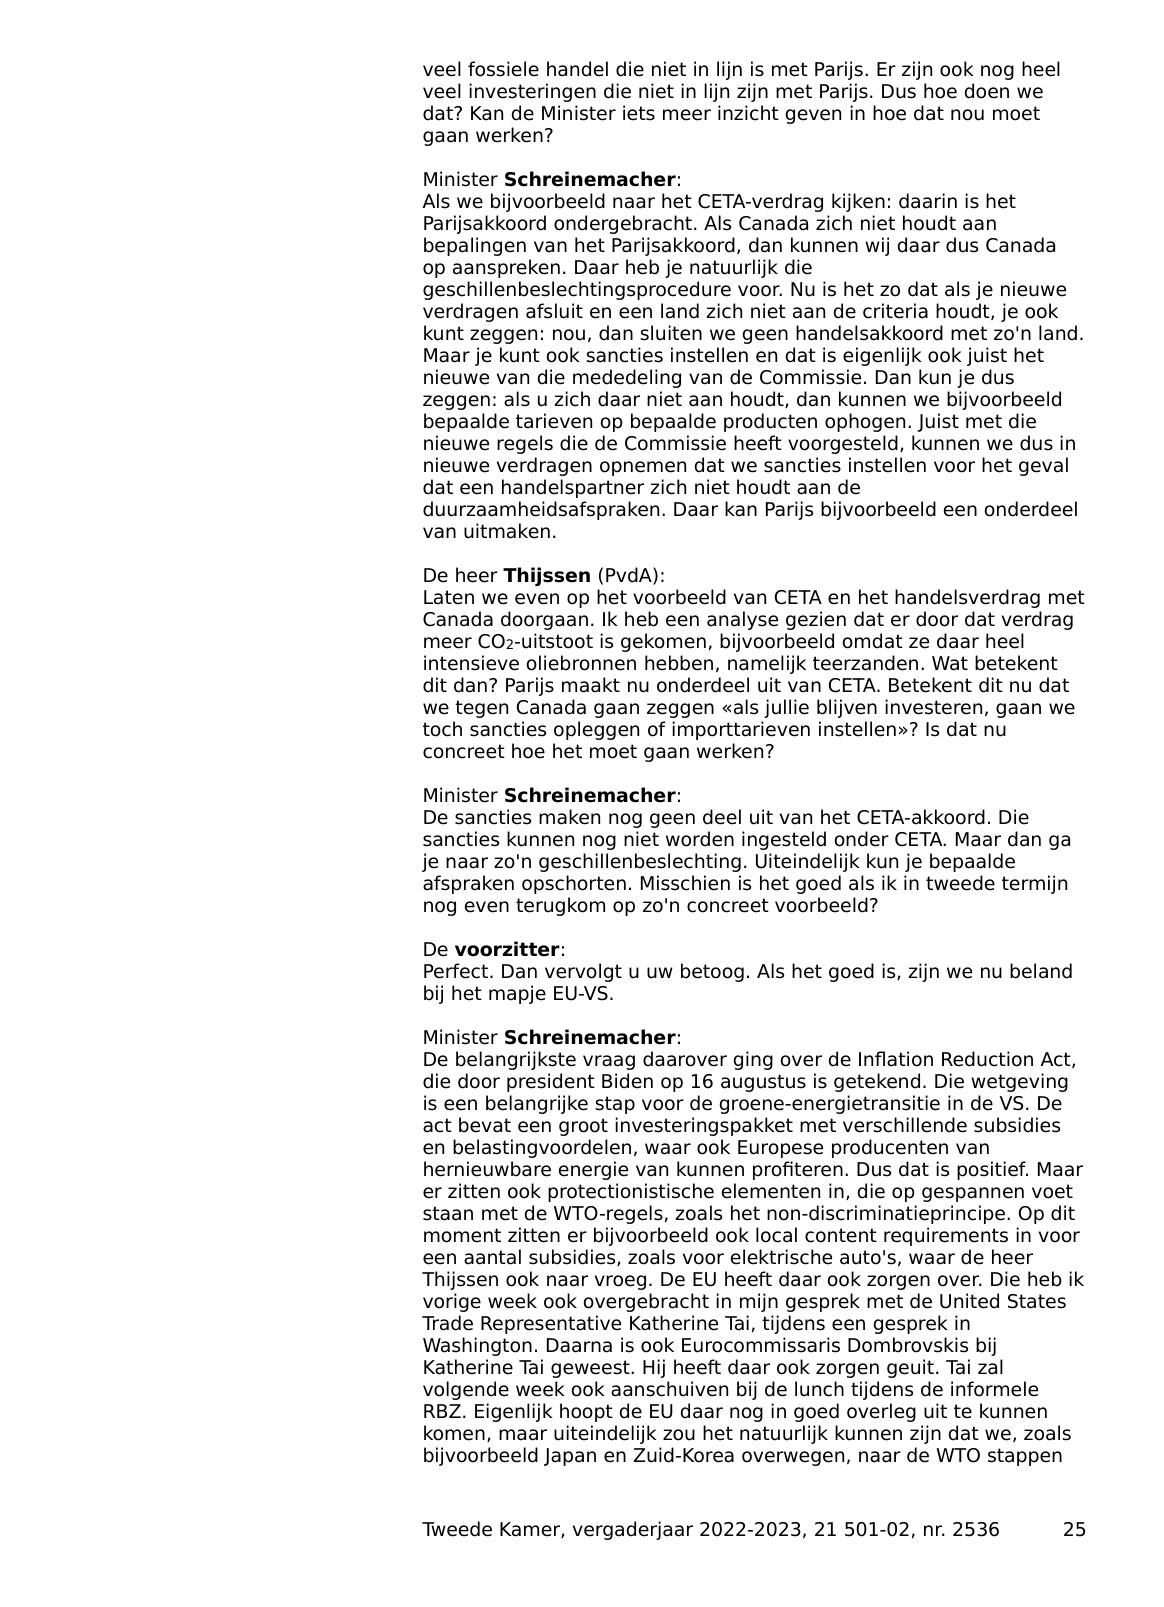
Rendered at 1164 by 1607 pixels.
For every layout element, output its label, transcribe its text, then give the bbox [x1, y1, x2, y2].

text De sancties maken nog geen deel uit van het CETA-akkoord. Die sancties kunnen nog niet worden ingesteld onder CETA. Maar dan ga je naar zo'n geschillenbeslechting. Uiteindelijk kun je bepaalde afspraken opschorten. Misschien is het goed als ik in tweede termijn nog even terugkom op zo'n concreet voorbeeld? [422, 807, 1087, 917]
text veel fossiele handel die niet in lijn is met Parijs. Er zijn ook nog heel veel investeringen die niet in lijn zijn met Parijs. Dus hoe doen we dat? Kan de Minister iets meer inzicht geven in hoe dat nou moet gaan werken? [422, 59, 1087, 147]
text De belangrijkste vraag daarover ging over de Inflation Reduction Act, die door president Biden op 16 augustus is getekend. Die wetgeving is een belangrijke stap voor de groene-energietransitie in de VS. De act bevat een groot investeringspakket met verschillende subsidies en belastingvoordelen, waar ook Europese producenten van hernieuwbare energie van kunnen profiteren. Dus dat is positief. Maar er zitten ook protectionistische elementen in, die op gespannen voet staan met de WTO-regels, zoals het non-discriminatieprincipe. Op dit moment zitten er bijvoorbeeld ook local content requirements in voor een aantal subsidies, zoals voor elektrische auto's, waar de heer Thijssen ook naar vroeg. De EU heeft daar ook zorgen over. Die heb ik vorige week ook overgebracht in mijn gesprek met de United States Trade Representative Katherine Tai, tijdens een gesprek in Washington. Daarna is ook Eurocommissaris Dombrovskis bij Katherine Tai geweest. Hij heeft daar ook zorgen geuit. Tai zal volgende week ook aanschuiven bij de lunch tijdens de informele RBZ. Eigenlijk hoopt de EU daar nog in goed overleg uit te kunnen komen, maar uiteindelijk zou het natuurlijk kunnen zijn dat we, zoals bijvoorbeeld Japan en Zuid-Korea overwegen, naar de WTO stappen [422, 1049, 1087, 1467]
text Laten we even op het voorbeeld van CETA en het handelsverdrag met Canada doorgaan. Ik heb een analyse gezien dat er door dat verdrag meer CO2-uitstoot is gekomen, bijvoorbeeld omdat ze daar heel intensieve oliebronnen hebben, namelijk teerzanden. Wat betekent dit dan? Parijs maakt nu onderdeel uit van CETA. Betekent dit nu dat we tegen Canada gaan zeggen «als jullie blijven investeren, gaan we toch sancties opleggen of importtarieven instellen»? Is dat nu concreet hoe het moet gaan werken? [422, 587, 1087, 763]
text Minister Schreinemacher: [422, 169, 1087, 191]
text De heer Thijssen (PvdA): [422, 565, 1087, 587]
text Perfect. Dan vervolgt u uw betoog. Als het goed is, zijn we nu beland bij het mapje EU-VS. [422, 961, 1087, 1005]
text Minister Schreinemacher: [422, 1027, 1087, 1049]
text Als we bijvoorbeeld naar het CETA-verdrag kijken: daarin is het Parijsakkoord ondergebracht. Als Canada zich niet houdt aan bepalingen van het Parijsakkoord, dan kunnen wij daar dus Canada op aanspreken. Daar heb je natuurlijk die geschillenbeslechtingsprocedure voor. Nu is het zo dat als je nieuwe verdragen afsluit en een land zich niet aan de criteria houdt, je ook kunt zeggen: nou, dan sluiten we geen handelsakkoord met zo'n land. Maar je kunt ook sancties instellen en dat is eigenlijk ook juist het nieuwe van die mededeling van de Commissie. Dan kun je dus zeggen: als u zich daar niet aan houdt, dan kunnen we bijvoorbeeld bepaalde tarieven op bepaalde producten ophogen. Juist met die nieuwe regels die de Commissie heeft voorgesteld, kunnen we dus in nieuwe verdragen opnemen dat we sancties instellen voor het geval dat een handelspartner zich niet houdt aan de duurzaamheidsafspraken. Daar kan Parijs bijvoorbeeld een onderdeel van uitmaken. [422, 191, 1087, 543]
text De voorzitter: [422, 939, 1087, 961]
text Minister Schreinemacher: [422, 785, 1087, 807]
